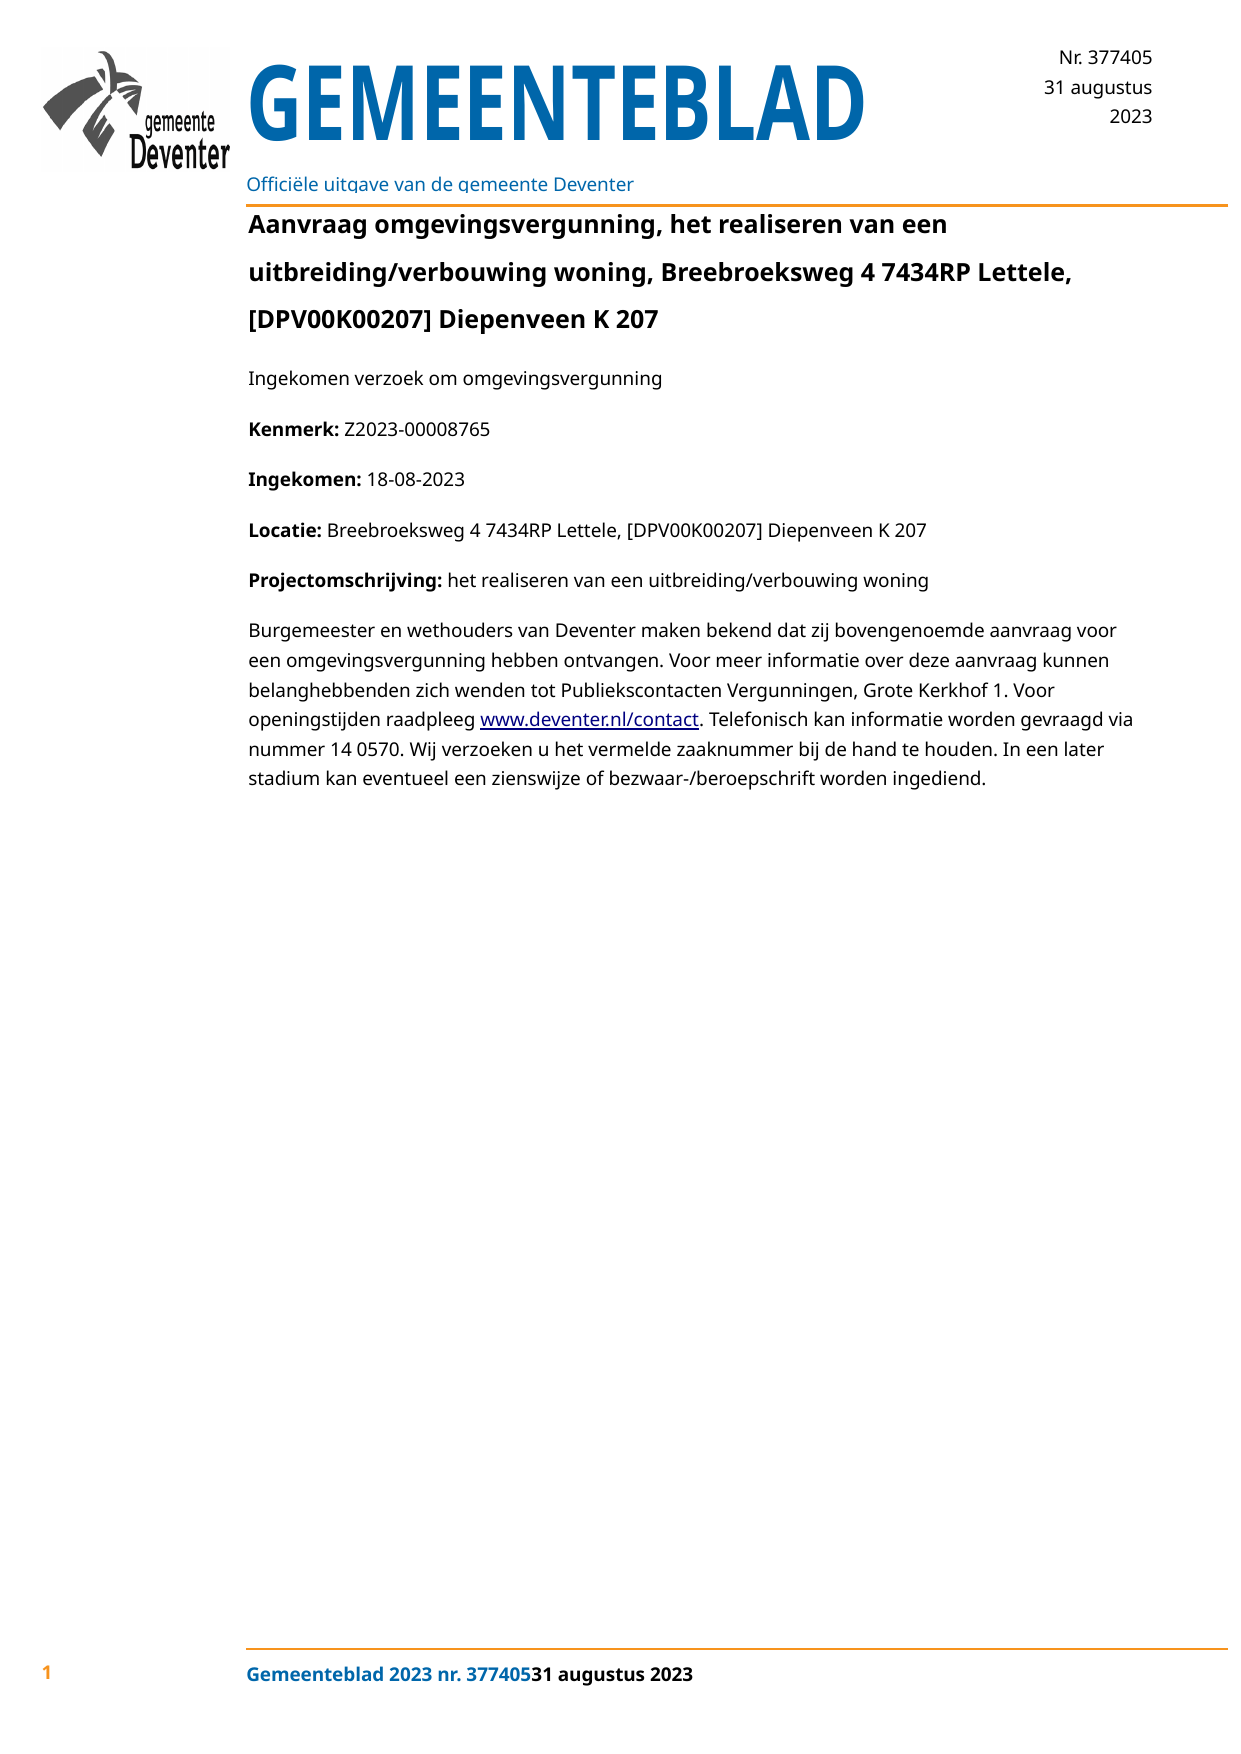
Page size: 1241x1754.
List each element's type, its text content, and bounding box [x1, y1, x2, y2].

picture [41, 47, 231, 172]
text Ingekomen verzoek om omgevingsvergunning [248, 366, 1152, 391]
text Aanvraag omgevingsvergunning, het realiseren van een uitbreiding/verbouwing woning, Breebroeksweg 4 7434RP Lettele, [DPV00K00207] Diepenveen K 207 [248, 207, 1152, 336]
text Projectomschrijving: het realiseren van een uitbreiding/verbouwing woning [248, 567, 1152, 593]
text Burgemeester en wethouders van Deventer maken bekend dat zij bovengenoemde aanvraag voor een omgevingsvergunning hebben ontvangen. Voor meer informatie over deze aanvraag kunnen belanghebbenden zich wenden tot Publiekscontacten Vergunningen, Grote Kerkhof 1. Voor openingstijden raadpleeg www.deventer.nl/contact. Telefonisch kan informatie worden gevraagd via nummer 14 0570. Wij verzoeken u het vermelde zaaknummer bij de hand te houden. In een later stadium kan eventueel een zienswijze of bezwaar-/beroepschrift worden ingediend. [248, 618, 1152, 791]
text Locatie: Breebroeksweg 4 7434RP Lettele, [DPV00K00207] Diepenveen K 207 [248, 517, 1152, 542]
text Ingekomen: 18-08-2023 [248, 466, 1152, 492]
text Kenmerk: Z2023-00008765 [248, 416, 1152, 442]
